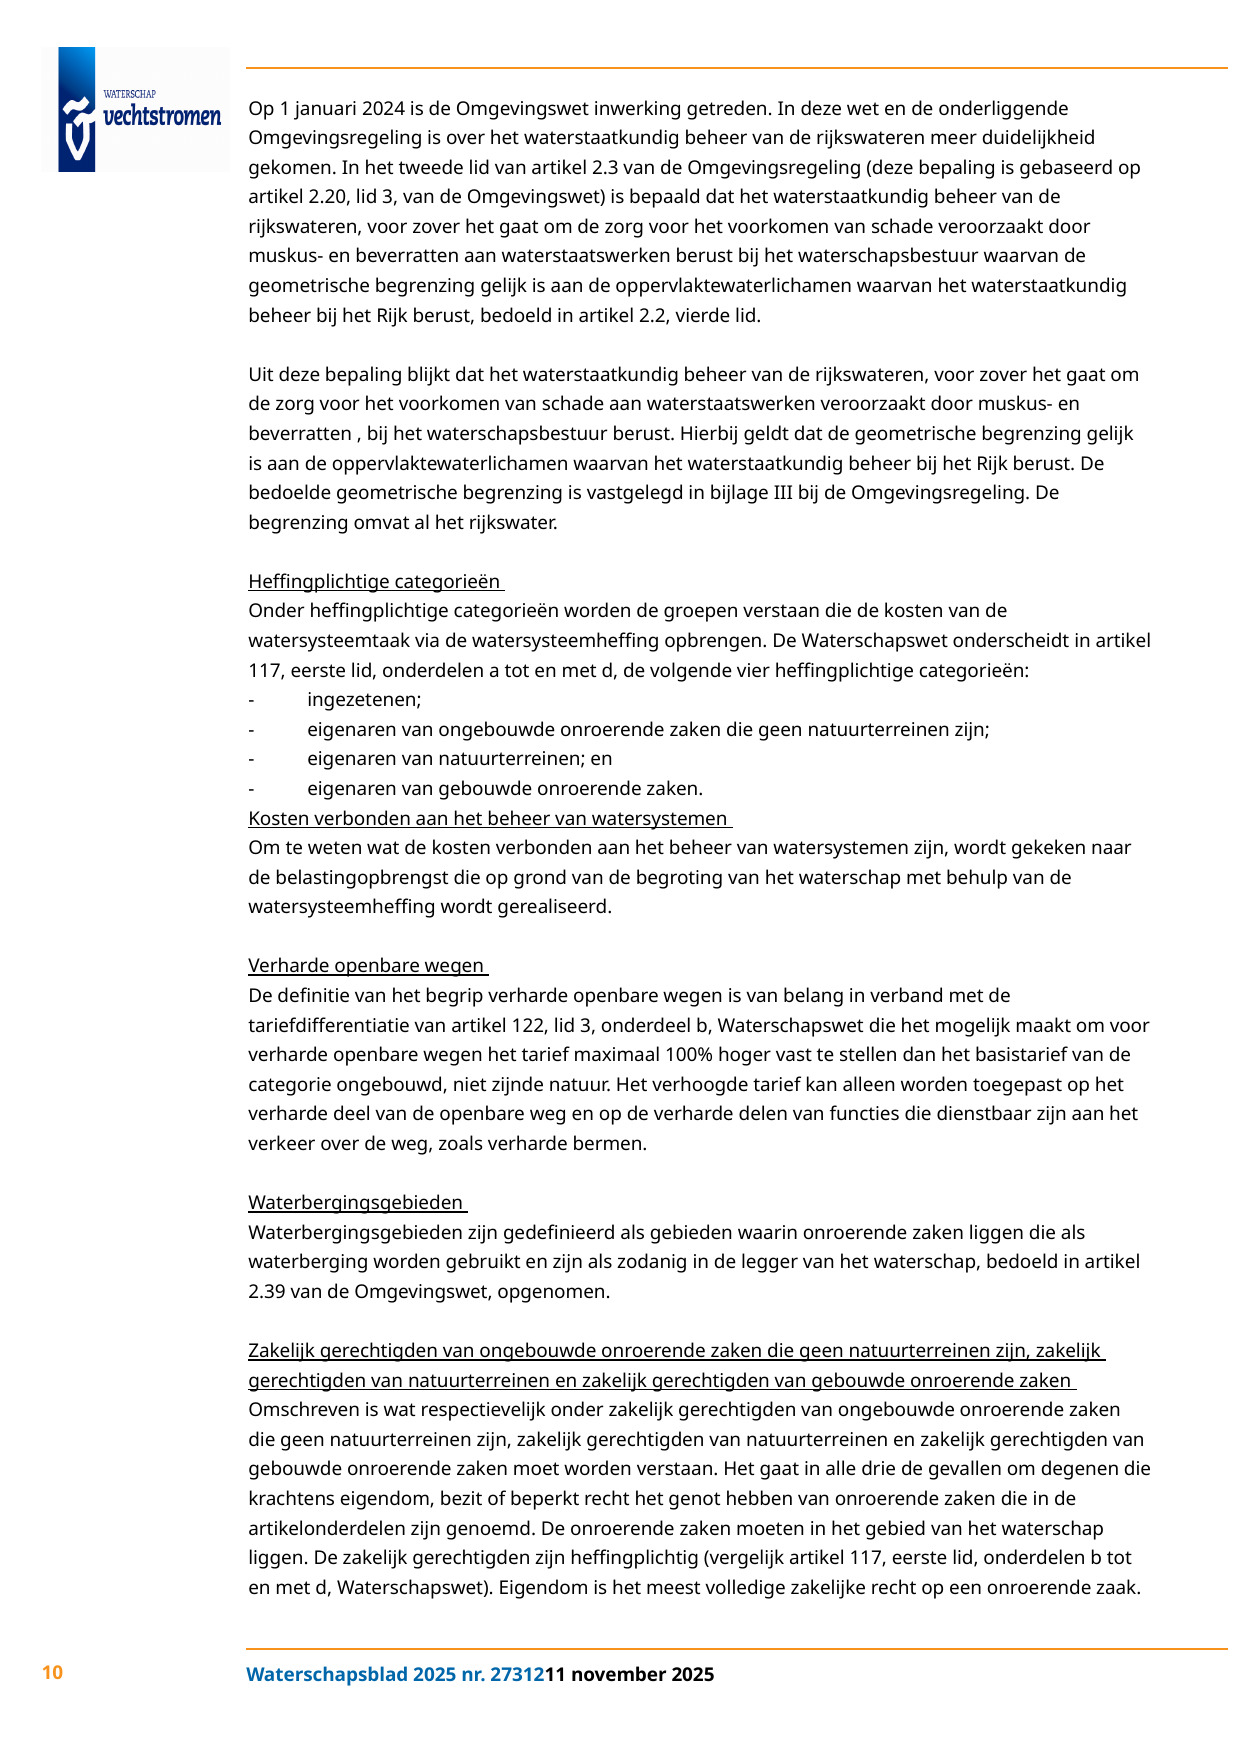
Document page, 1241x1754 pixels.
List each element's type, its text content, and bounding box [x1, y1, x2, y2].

text Omschreven is wat respectievelijk onder zakelijk gerechtigden van ongebouwde onroerende zaken die geen natuurterreinen zijn, zakelijk gerechtigden van natuurterreinen en zakelijk gerechtigden van gebouwde onroerende zaken moet worden verstaan. Het gaat in alle drie de gevallen om degenen die krachtens eigendom, bezit of beperkt recht het genot hebben van onroerende zaken die in de artikelonderdelen zijn genoemd. De onroerende zaken moeten in het gebied van het waterschap liggen. De zakelijk gerechtigden zijn heffingplichtig (vergelijk artikel 117, eerste lid, onderdelen b tot en met d, Waterschapswet). Eigendom is het meest volledige zakelijke recht op een onroerende zaak. [248, 1396, 1152, 1600]
text Uit deze bepaling blijkt dat het waterstaatkundig beheer van de rijkswateren, voor zover het gaat om de zorg voor het voorkomen van schade aan waterstaatswerken veroorzaakt door muskus- en beverratten , bij het waterschapsbestuur berust. Hierbij geldt dat de geometrische begrenzing gelijk is aan de oppervlaktewaterlichamen waarvan het waterstaatkundig beheer bij het Rijk berust. De bedoelde geometrische begrenzing is vastgelegd in bijlage III bij de Omgevingsregeling. De begrenzing omvat al het rijkswater. [248, 361, 1152, 535]
list eigenaren van natuurterreinen; en [248, 746, 1152, 771]
text Kosten verbonden aan het beheer van watersystemen [248, 805, 1152, 831]
picture [41, 47, 231, 172]
list eigenaren van ongebouwde onroerende zaken die geen natuurterreinen zijn; [248, 716, 1152, 742]
list eigenaren van gebouwde onroerende zaken. [248, 775, 1152, 801]
text Zakelijk gerechtigden van ongebouwde onroerende zaken die geen natuurterreinen zijn, zakelijk gerechtigden van natuurterreinen en zakelijk gerechtigden van gebouwde onroerende zaken [248, 1337, 1152, 1393]
text Om te weten wat de kosten verbonden aan het beheer van watersystemen zijn, wordt gekeken naar de belastingopbrengst die op grond van de begroting van het waterschap met behulp van de watersysteemheffing wordt gerealiseerd. [248, 834, 1152, 919]
text Op 1 januari 2024 is de Omgevingswet inwerking getreden. In deze wet en de onderliggende Omgevingsregeling is over het waterstaatkundig beheer van de rijkswateren meer duidelijkheid gekomen. In het tweede lid van artikel 2.3 van de Omgevingsregeling (deze bepaling is gebaseerd op artikel 2.20, lid 3, van de Omgevingswet) is bepaald dat het waterstaatkundig beheer van de rijkswateren, voor zover het gaat om de zorg voor het voorkomen van schade veroorzaakt door muskus- en beverratten aan waterstaatswerken berust bij het waterschapsbestuur waarvan de geometrische begrenzing gelijk is aan de oppervlaktewaterlichamen waarvan het waterstaatkundig beheer bij het Rijk berust, bedoeld in artikel 2.2, vierde lid. [248, 95, 1152, 328]
text Waterbergingsgebieden [248, 1189, 1152, 1215]
text Waterbergingsgebieden zijn gedefinieerd als gebieden waarin onroerende zaken liggen die als waterberging worden gebruikt en zijn als zodanig in de legger van het waterschap, bedoeld in artikel 2.39 van de Omgevingswet, opgenomen. [248, 1219, 1152, 1304]
text Heffingplichtige categorieën [248, 568, 1152, 594]
text Onder heffingplichtige categorieën worden de groepen verstaan die de kosten van de watersysteemtaak via de watersysteemheffing opbrengen. De Waterschapswet onderscheidt in artikel 117, eerste lid, onderdelen a tot en met d, de volgende vier heffingplichtige categorieën: [248, 598, 1152, 683]
text De definitie van het begrip verharde openbare wegen is van belang in verband met de tariefdifferentiatie van artikel 122, lid 3, onderdeel b, Waterschapswet die het mogelijk maakt om voor verharde openbare wegen het tarief maximaal 100% hoger vast te stellen dan het basistarief van de categorie ongebouwd, niet zijnde natuur. Het verhoogde tarief kan alleen worden toegepast op het verharde deel van de openbare weg en op de verharde delen van functies die dienstbaar zijn aan het verkeer over de weg, zoals verharde bermen. [248, 982, 1152, 1156]
list ingezetenen; [248, 686, 1152, 712]
text Verharde openbare wegen [248, 953, 1152, 978]
